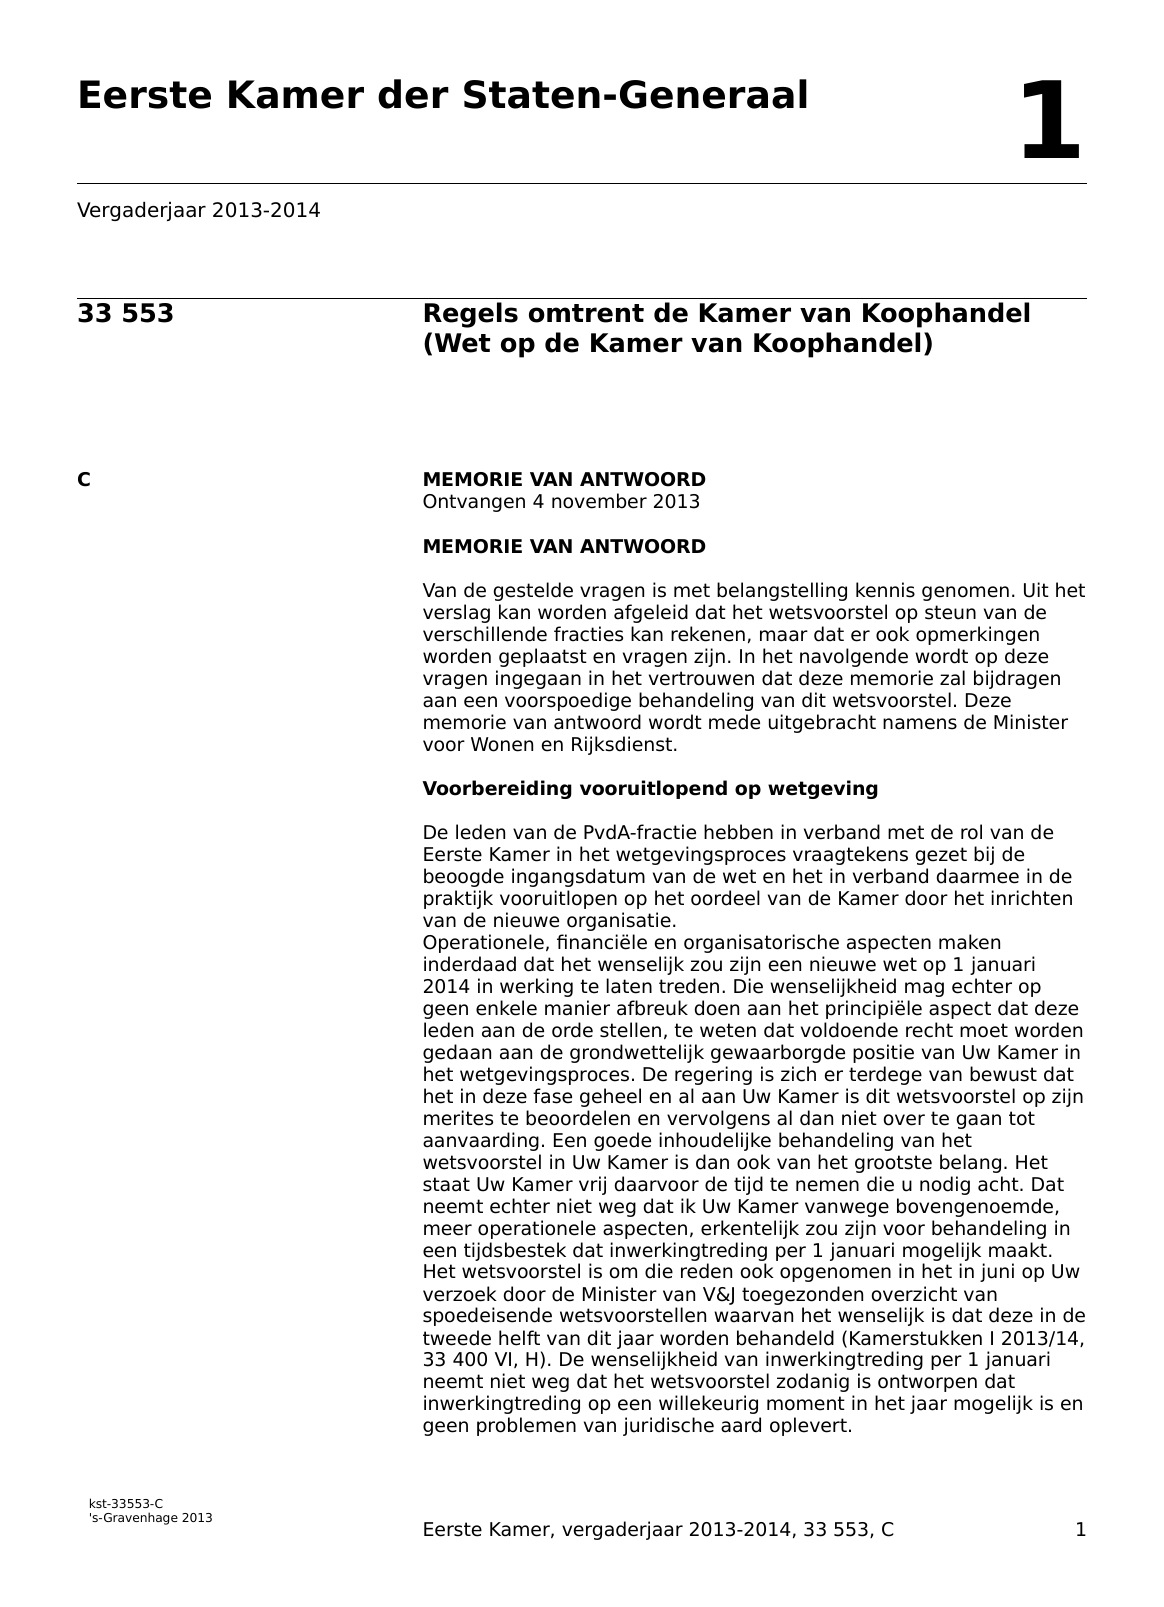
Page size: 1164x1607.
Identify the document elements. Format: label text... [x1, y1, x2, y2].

subtitle C MEMORIE VAN ANTWOORD [77, 469, 1087, 491]
subtitle Voorbereiding vooruitlopend op wetgeving [422, 778, 1087, 800]
text 's-Gravenhage 2013 [88, 1511, 323, 1525]
table_header 1 [886, 59, 1087, 183]
table_cell Vergaderjaar 2013-2014 [77, 184, 1087, 298]
text Operationele, financiële en organisatorische aspecten maken inderdaad dat het wenselijk zou zijn een nieuwe wet op 1 januari 2014 in werking te laten treden. Die wenselijkheid mag echter op geen enkele manier afbreuk doen aan het principiële aspect dat deze leden aan de orde stellen, te weten dat voldoende recht moet worden gedaan aan de grondwettelijk gewaarborgde positie van Uw Kamer in het wetgevingsproces. De regering is zich er terdege van bewust dat het in deze fase geheel en al aan Uw Kamer is dit wetsvoorstel op zijn merites te beoordelen en vervolgens al dan niet over te gaan tot aanvaarding. Een goede inhoudelijke behandeling van het wetsvoorstel in Uw Kamer is dan ook van het grootste belang. Het staat Uw Kamer vrij daarvoor de tijd te nemen die u nodig acht. Dat neemt echter niet weg dat ik Uw Kamer vanwege bovengenoemde, meer operationele aspecten, erkentelijk zou zijn voor behandeling in een tijdsbestek dat inwerkingtreding per 1 januari mogelijk maakt. Het wetsvoorstel is om die reden ook opgenomen in het in juni op Uw verzoek door de Minister van V&J toegezonden overzicht van spoedeisende wetsvoorstellen waarvan het wenselijk is dat deze in de tweede helft van dit jaar worden behandeld (Kamerstukken I 2013/14, 33 400 VI, H). De wenselijkheid van inwerkingtreding per 1 januari neemt niet weg dat het wetsvoorstel zodanig is ontworpen dat inwerkingtreding op een willekeurig moment in het jaar mogelijk is en geen problemen van juridische aard oplevert. [422, 932, 1087, 1437]
subtitle MEMORIE VAN ANTWOORD [422, 536, 1087, 557]
text Van de gestelde vragen is met belangstelling kennis genomen. Uit het verslag kan worden afgeleid dat het wetsvoorstel op steun van de verschillende fracties kan rekenen, maar dat er ook opmerkingen worden geplaatst en vragen zijn. In het navolgende wordt op deze vragen ingegaan in het vertrouwen dat deze memorie zal bijdragen aan een voorspoedige behandeling van dit wetsvoorstel. Deze memorie van antwoord wordt mede uitgebracht namens de Minister voor Wonen en Rijksdienst. [422, 580, 1087, 756]
text kst-33553-C [88, 1497, 323, 1511]
subtitle 33 553 Regels omtrent de Kamer van Koophandel (Wet op de Kamer van Koophandel) [77, 299, 1087, 358]
text De leden van de PvdA-fractie hebben in verband met de rol van de Eerste Kamer in het wetgevingsproces vraagtekens gezet bij de beoogde ingangsdatum van de wet en het in verband daarmee in de praktijk vooruitlopen op het oordeel van de Kamer door het inrichten van de nieuwe organisatie. [422, 822, 1087, 932]
text Ontvangen 4 november 2013 [422, 491, 1087, 513]
table_header Eerste Kamer der Staten-Generaal [77, 59, 886, 183]
